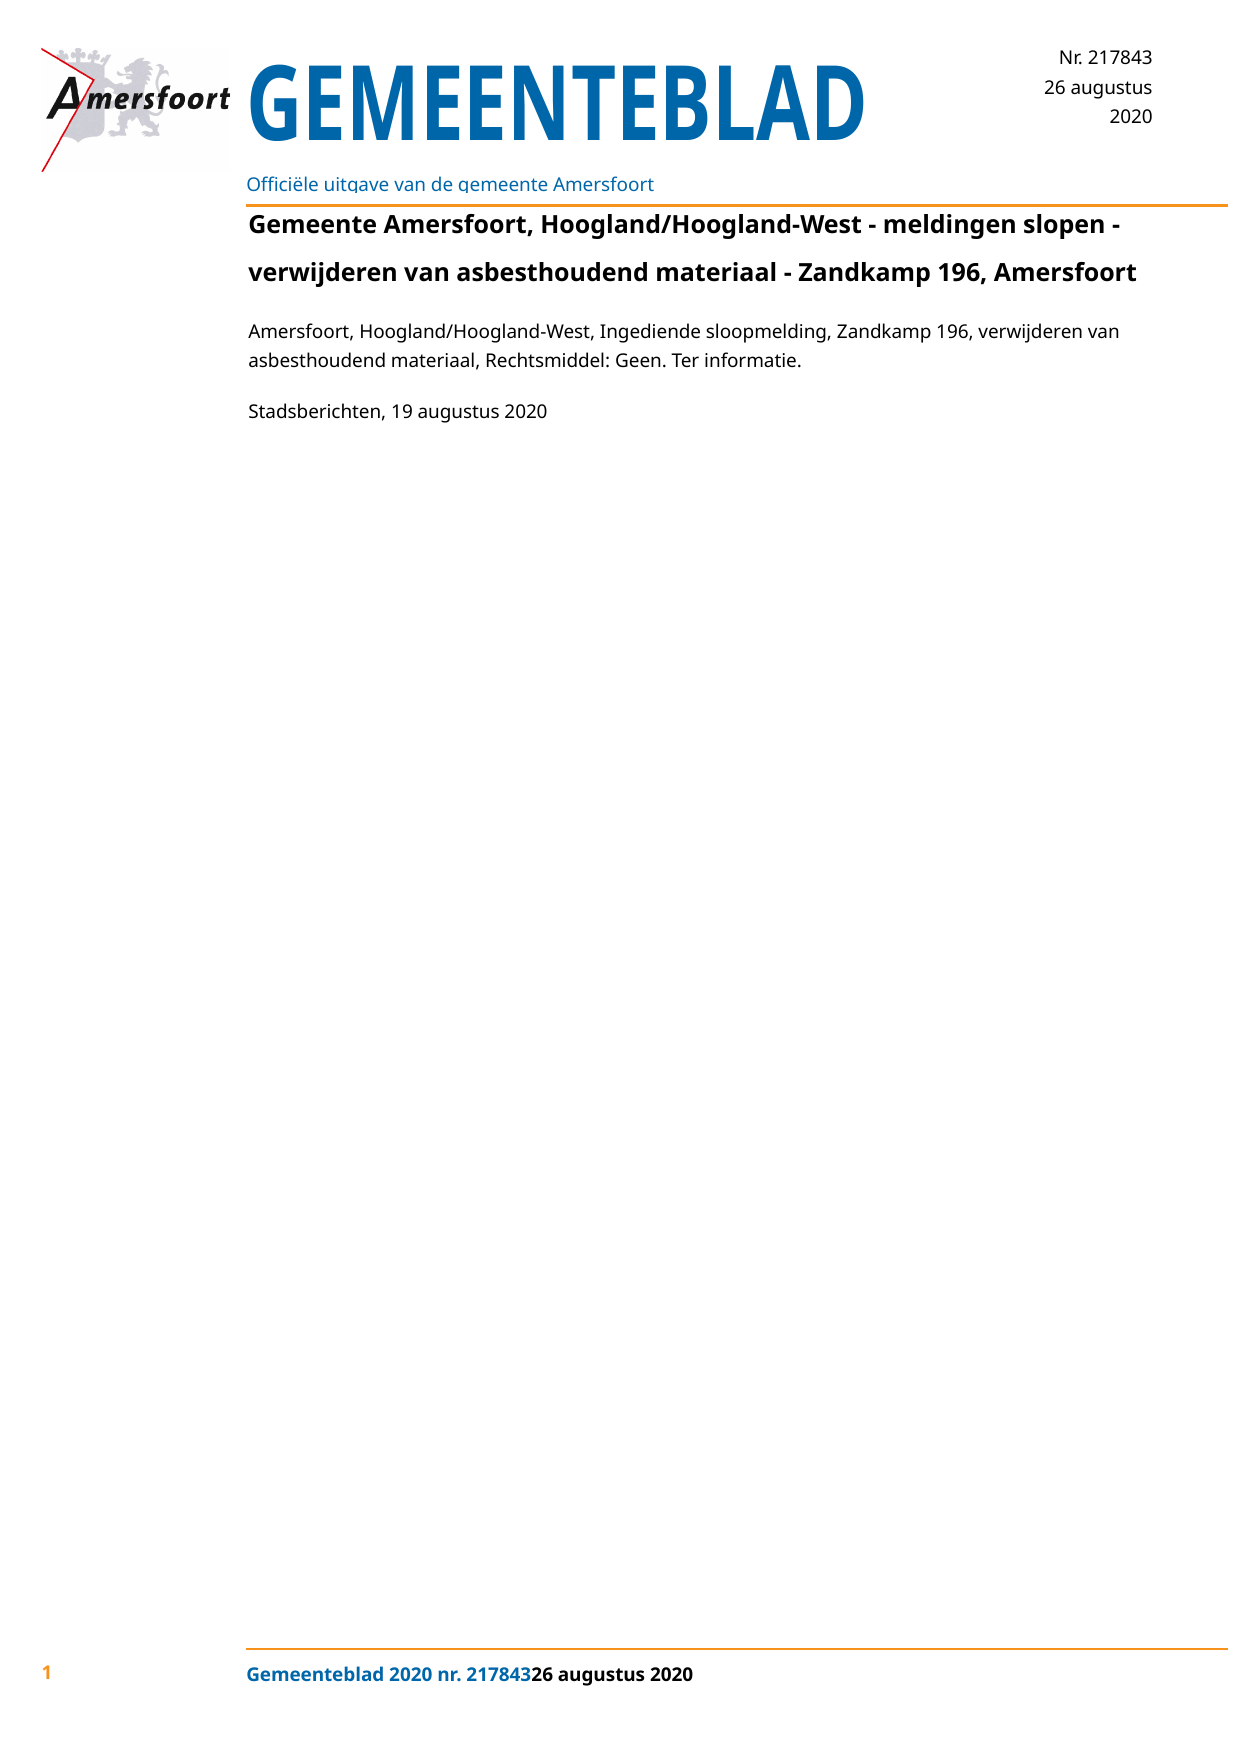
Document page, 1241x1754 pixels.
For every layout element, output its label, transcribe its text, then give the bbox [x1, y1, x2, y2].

text Stadsberichten, 19 augustus 2020 [248, 398, 1152, 424]
picture [41, 47, 231, 172]
text Gemeente Amersfoort, Hoogland/Hoogland-West - meldingen slopen - verwijderen van asbesthoudend materiaal - Zandkamp 196, Amersfoort [248, 207, 1152, 288]
text Amersfoort, Hoogland/Hoogland-West, Ingediende sloopmelding, Zandkamp 196, verwijderen van asbesthoudend materiaal, Rechtsmiddel: Geen. Ter informatie. [248, 318, 1152, 373]
